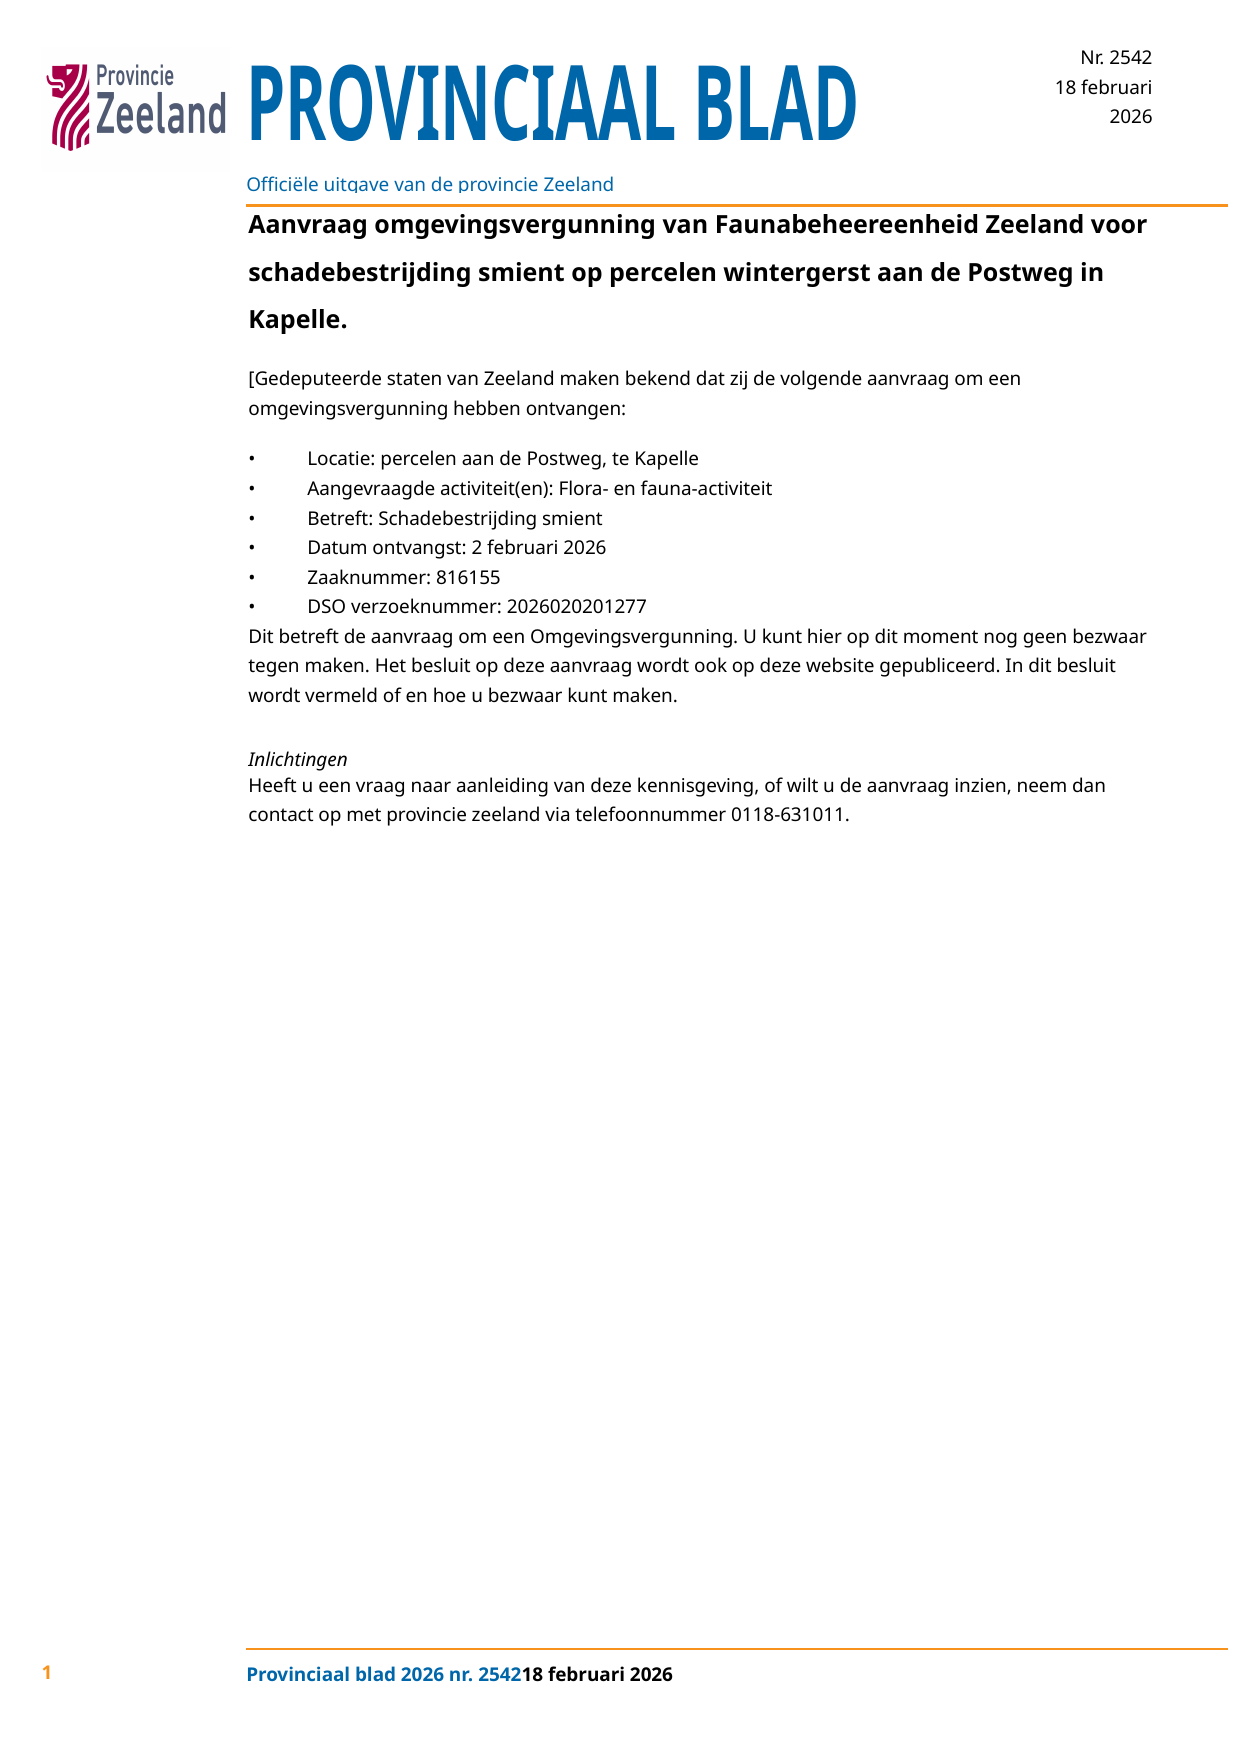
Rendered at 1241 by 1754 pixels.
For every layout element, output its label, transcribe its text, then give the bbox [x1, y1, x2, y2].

text Dit betreft de aanvraag om een Omgevingsvergunning. U kunt hier op dit moment nog geen bezwaar tegen maken. Het besluit op deze aanvraag wordt ook op deze website gepubliceerd. In dit besluit wordt vermeld of en hoe u bezwaar kunt maken. [248, 623, 1152, 708]
list Datum ontvangst: 2 februari 2026 [248, 534, 1152, 560]
text Inlichtingen [248, 746, 1152, 772]
list Zaaknummer: 816155 [248, 564, 1152, 589]
list DSO verzoeknummer: 2026020201277 [248, 593, 1152, 619]
picture [41, 47, 231, 172]
list Betreft: Schadebestrijding smient [248, 505, 1152, 530]
list Aangevraagde activiteit(en): Flora- en fauna-activiteit [248, 475, 1152, 501]
list Locatie: percelen aan de Postweg, te Kapelle [248, 446, 1152, 471]
text Heeft u een vraag naar aanleiding van deze kennisgeving, of wilt u de aanvraag inzien, neem dan contact op met provincie zeeland via telefoonnummer 0118-631011. [248, 772, 1152, 827]
text Aanvraag omgevingsvergunning van Faunabeheereenheid Zeeland voor schadebestrijding smient op percelen wintergerst aan de Postweg in Kapelle. [248, 207, 1152, 336]
text [Gedeputeerde staten van Zeeland maken bekend dat zij de volgende aanvraag om een omgevingsvergunning hebben ontvangen: [248, 366, 1152, 421]
